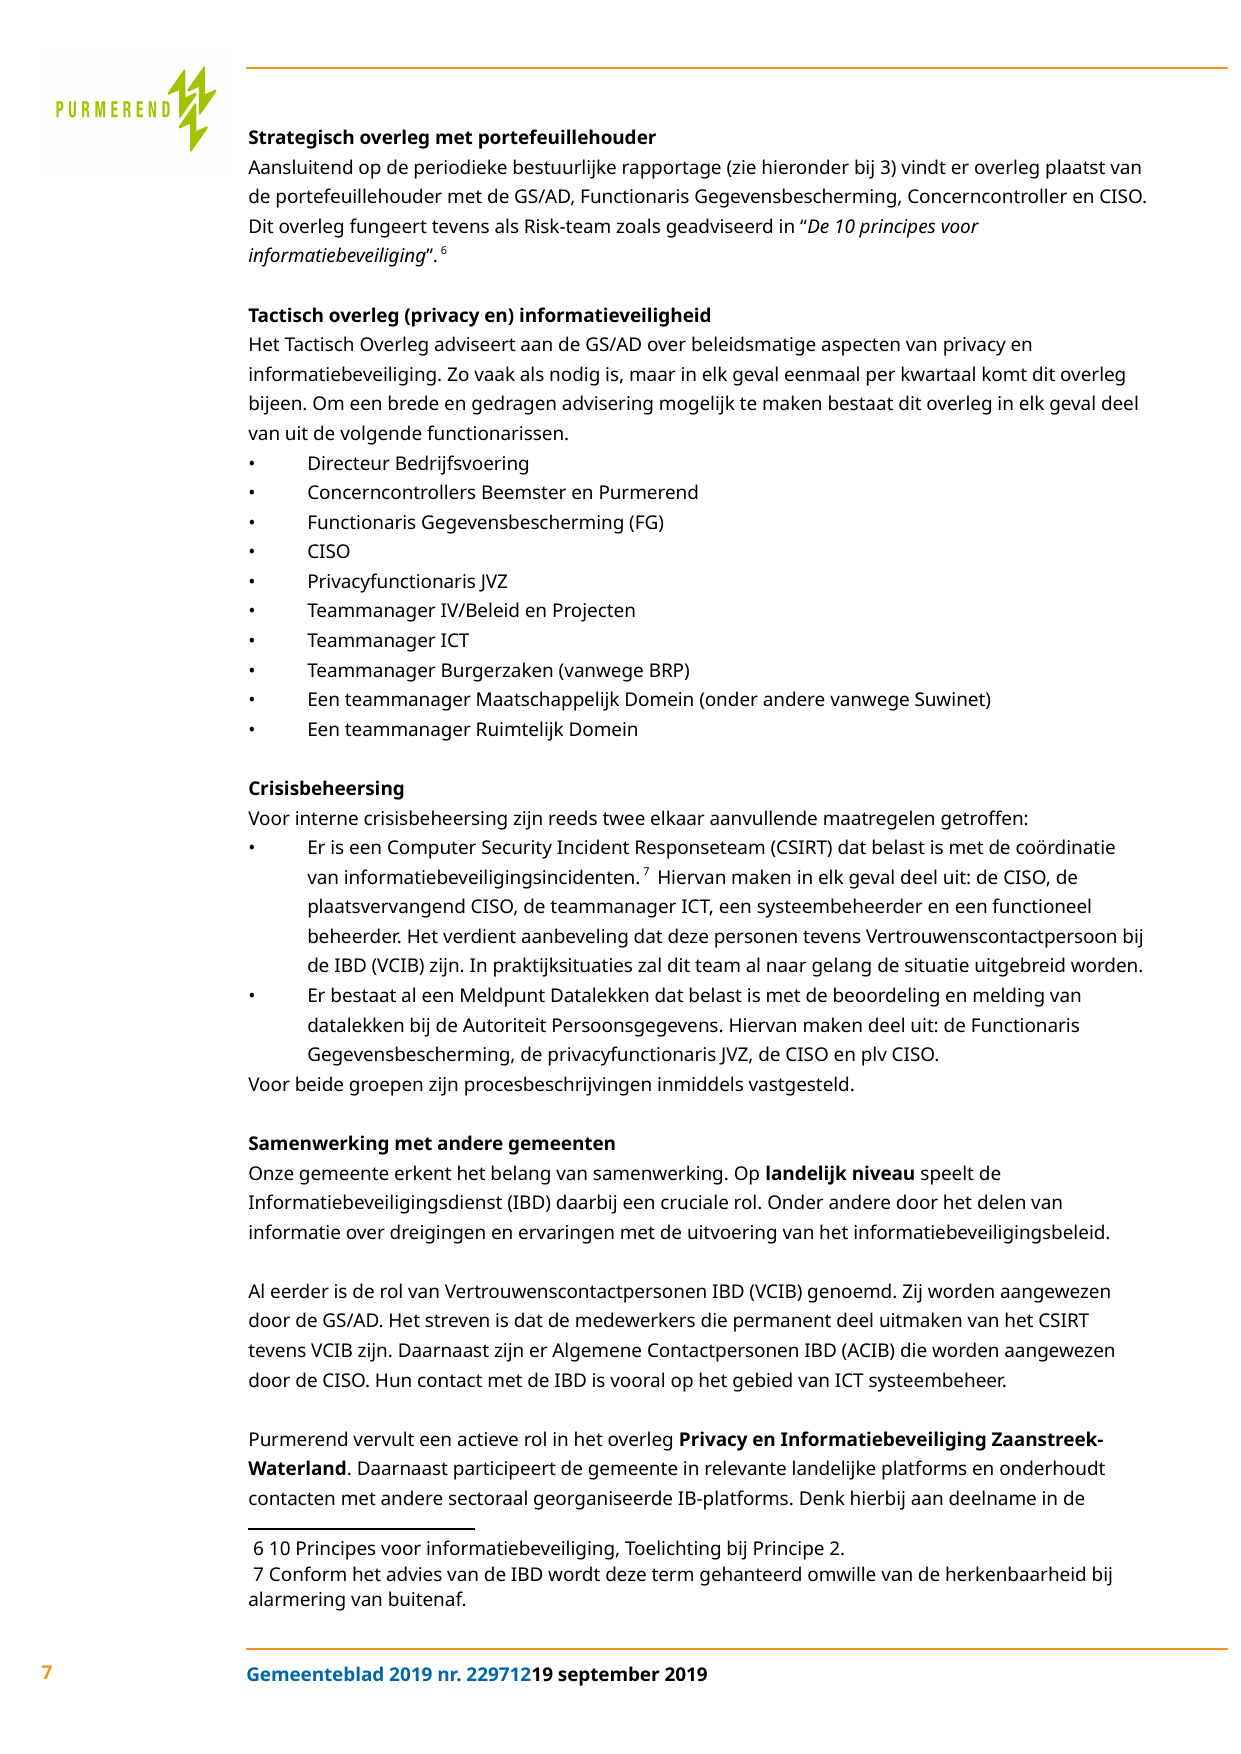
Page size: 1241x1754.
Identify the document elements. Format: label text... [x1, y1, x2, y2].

list Functionaris Gegevensbescherming (FG) [248, 509, 1152, 535]
list Directeur Bedrijfsvoering [248, 450, 1152, 476]
text Tactisch overleg (privacy en) informatieveiligheid [248, 302, 1152, 328]
text Crisisbeheersing [248, 775, 1152, 801]
list Teammanager Burgerzaken (vanwege BRP) [248, 657, 1152, 683]
list Een teammanager Maatschappelijk Domein (onder andere vanwege Suwinet) [248, 686, 1152, 712]
text Strategisch overleg met portefeuillehouder [248, 124, 1152, 150]
list Concerncontrollers Beemster en Purmerend [248, 479, 1152, 505]
list Conform het advies van de IBD wordt deze term gehanteerd omwille van de herkenbaarheid bij alarmering van buitenaf. [248, 1561, 1152, 1612]
list Teammanager IV/Beleid en Projecten [248, 598, 1152, 623]
text Al eerder is de rol van Vertrouwenscontactpersonen IBD (VCIB) genoemd. Zij worden aangewezen door de GS/AD. Het streven is dat de medewerkers die permanent deel uitmaken van het CSIRT tevens VCIB zijn. Daarnaast zijn er Algemene Contactpersonen IBD (ACIB) die worden aangewezen door de CISO. Hun contact met de IBD is vooral op het gebied van ICT systeembeheer. [248, 1278, 1152, 1393]
text 10 Principes voor informatiebeveiliging, Toelichting bij Principe 2. [248, 1535, 1152, 1561]
picture [41, 47, 231, 172]
list CISO [248, 538, 1152, 564]
text Voor interne crisisbeheersing zijn reeds twee elkaar aanvullende maatregelen getroffen: [248, 805, 1152, 831]
list Er bestaat al een Meldpunt Datalekken dat belast is met de beoordeling en melding van datalekken bij de Autoriteit Persoonsgegevens. Hiervan maken deel uit: de Functionaris Gegevensbescherming, de privacyfunctionaris JVZ, de CISO en plv CISO. [248, 982, 1152, 1067]
list Privacyfunctionaris JVZ [248, 568, 1152, 594]
text Het Tactisch Overleg adviseert aan de GS/AD over beleidsmatige aspecten van privacy en informatiebeveiliging. Zo vaak als nodig is, maar in elk geval eenmaal per kwartaal komt dit overleg bijeen. Om een brede en gedragen advisering mogelijk te maken bestaat dit overleg in elk geval deel van uit de volgende functionarissen. [248, 331, 1152, 446]
text Voor beide groepen zijn procesbeschrijvingen inmiddels vastgesteld. [248, 1071, 1152, 1097]
list Teammanager ICT [248, 627, 1152, 653]
text Samenwerking met andere gemeenten [248, 1130, 1152, 1156]
text Onze gemeente erkent het belang van samenwerking. Op landelijk niveau speelt de Informatiebeveiligingsdienst (IBD) daarbij een cruciale rol. Onder andere door het delen van informatie over dreigingen en ervaringen met de uitvoering van het informatiebeveiligingsbeleid. [248, 1160, 1152, 1245]
text Aansluitend op de periodieke bestuurlijke rapportage (zie hieronder bij 3) vindt er overleg plaatst van de portefeuillehouder met de GS/AD, Functionaris Gegevensbescherming, Concerncontroller en CISO. Dit overleg fungeert tevens als Risk-team zoals geadviseerd in “De 10 principes voor informatiebeveiliging”. [248, 154, 1152, 268]
list Er is een Computer Security Incident Responseteam (CSIRT) dat belast is met de coördinatie van informatiebeveiligingsincidenten. Hiervan maken in elk geval deel uit: de CISO, de plaatsvervangend CISO, de teammanager ICT, een systeembeheerder en een functioneel beheerder. Het verdient aanbeveling dat deze personen tevens Vertrouwenscontactpersoon bij de IBD (VCIB) zijn. In praktijksituaties zal dit team al naar gelang de situatie uitgebreid worden. [248, 834, 1152, 978]
list Een teammanager Ruimtelijk Domein [248, 716, 1152, 742]
text Purmerend vervult een actieve rol in het overleg Privacy en Informatiebeveiliging Zaanstreek-Waterland. Daarnaast participeert de gemeente in relevante landelijke platforms en onderhoudt contacten met andere sectoraal georganiseerde IB-platforms. Denk hierbij aan deelname in de [248, 1426, 1152, 1511]
